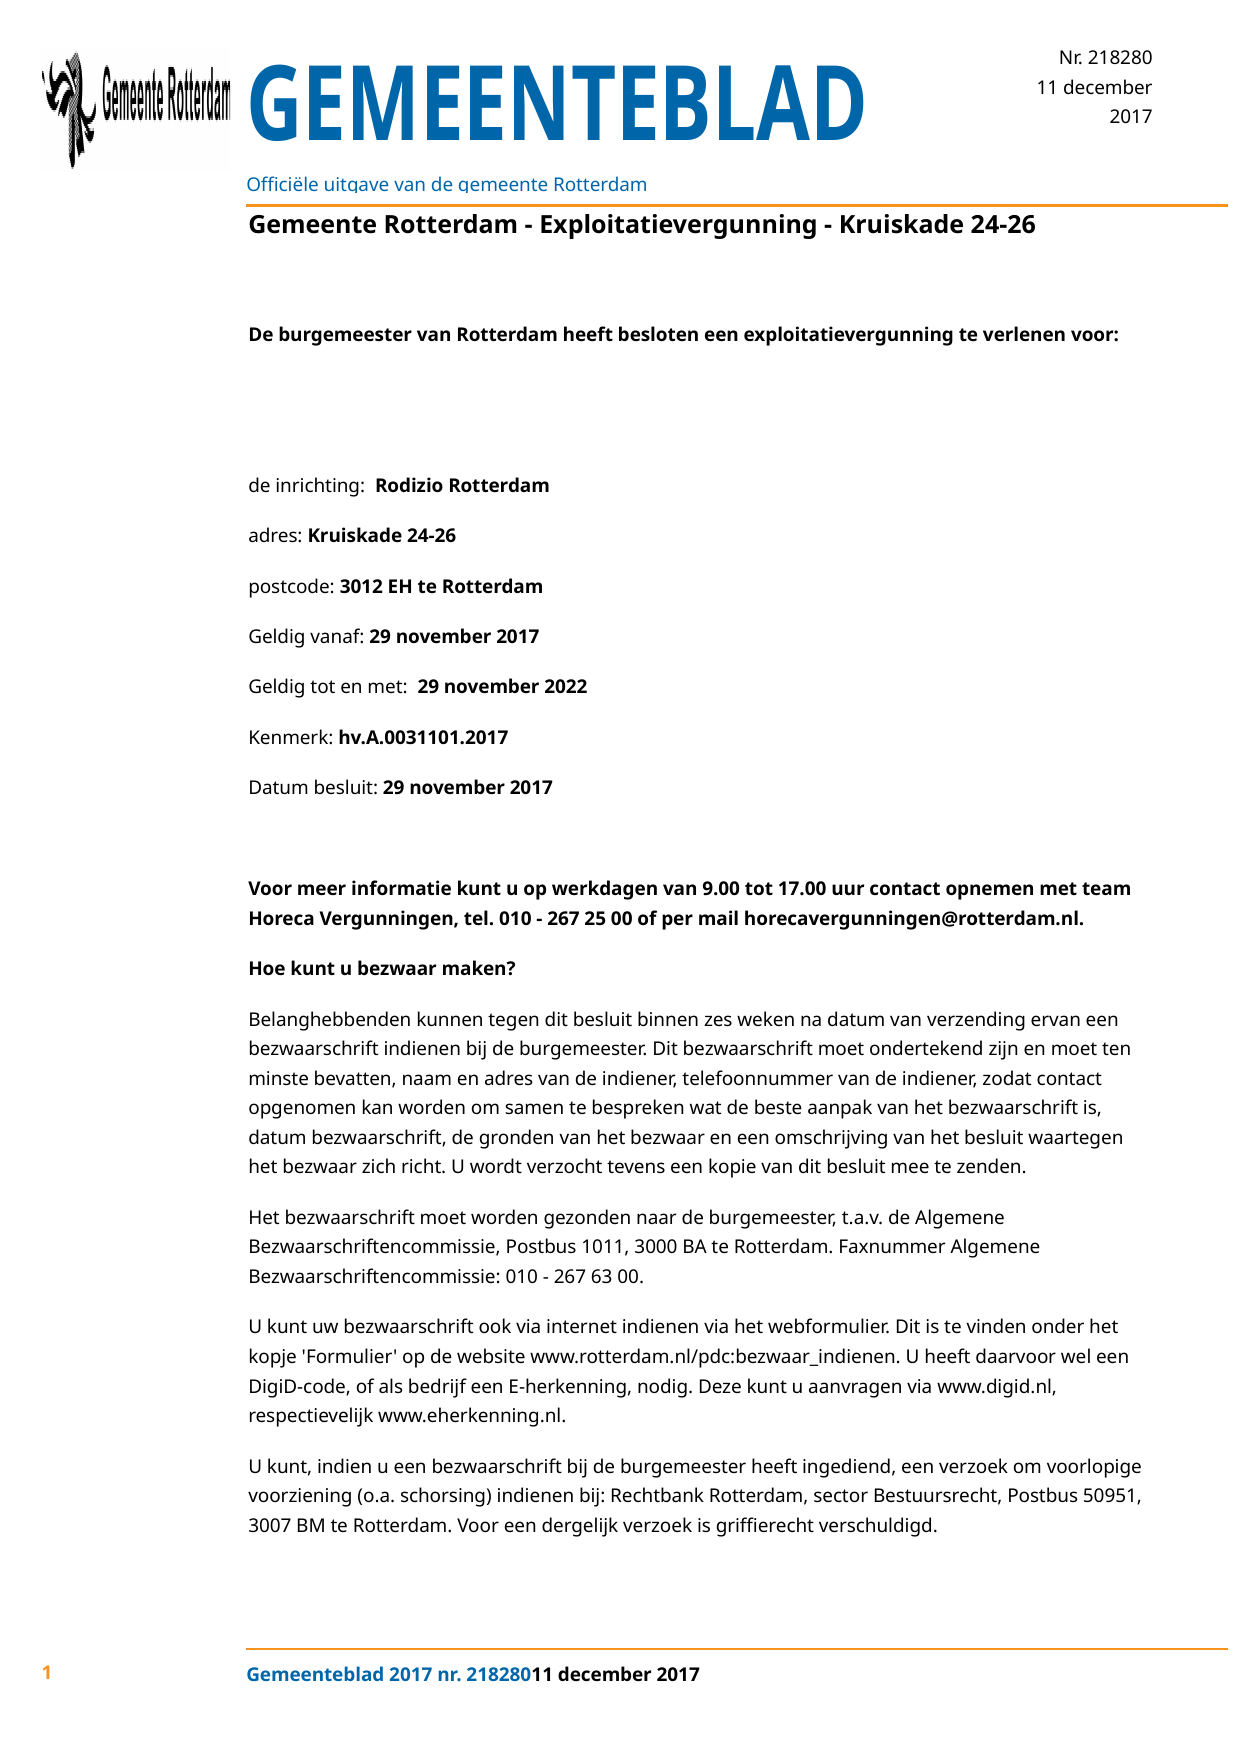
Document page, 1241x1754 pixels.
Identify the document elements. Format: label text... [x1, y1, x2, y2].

text U kunt, indien u een bezwaarschrift bij de burgemeester heeft ingediend, een verzoek om voorlopige voorziening (o.a. schorsing) indienen bij: Rechtbank Rotterdam, sector Bestuursrecht, Postbus 50951, 3007 BM te Rotterdam. Voor een dergelijk verzoek is griffierecht verschuldigd. [248, 1453, 1152, 1538]
text De burgemeester van Rotterdam heeft besloten een exploitatievergunning te verlenen voor: [248, 321, 1152, 346]
text Gemeente Rotterdam - Exploitatievergunning - Kruiskade 24-26 [248, 207, 1152, 241]
text Het bezwaarschrift moet worden gezonden naar de burgemeester, t.a.v. de Algemene Bezwaarschriftencommissie, Postbus 1011, 3000 BA te Rotterdam. Faxnummer Algemene Bezwaarschriftencommissie: 010 - 267 63 00. [248, 1204, 1152, 1289]
text Hoe kunt u bezwaar maken? [248, 955, 1152, 981]
picture [41, 47, 231, 172]
text adres: Kruiskade 24-26 [248, 522, 1152, 548]
text Datum besluit: 29 november 2017 [248, 774, 1152, 800]
text de inrichting: Rodizio Rotterdam [248, 472, 1152, 498]
text Kenmerk: hv.A.0031101.2017 [248, 724, 1152, 750]
text Voor meer informatie kunt u op werkdagen van 9.00 tot 17.00 uur contact opnemen met team Horeca Vergunningen, tel. 010 - 267 25 00 of per mail horecavergunningen@rotterdam.nl. [248, 875, 1152, 931]
text Geldig vanaf: 29 november 2017 [248, 623, 1152, 649]
text Geldig tot en met: 29 november 2022 [248, 674, 1152, 699]
text U kunt uw bezwaarschrift ook via internet indienen via het webformulier. Dit is te vinden onder het kopje 'Formulier' op de website www.rotterdam.nl/pdc:bezwaar_indienen. U heeft daarvoor wel een DigiD-code, of als bedrijf een E-herkenning, nodig. Deze kunt u aanvragen via www.digid.nl, respectievelijk www.eherkenning.nl. [248, 1314, 1152, 1428]
text Belanghebbenden kunnen tegen dit besluit binnen zes weken na datum van verzending ervan een bezwaarschrift indienen bij de burgemeester. Dit bezwaarschrift moet ondertekend zijn en moet ten minste bevatten, naam en adres van de indiener, telefoonnummer van de indiener, zodat contact opgenomen kan worden om samen te bespreken wat de beste aanpak van het bezwaarschrift is, datum bezwaarschrift, de gronden van het bezwaar en een omschrijving van het besluit waartegen het bezwaar zich richt. U wordt verzocht tevens een kopie van dit besluit mee te zenden. [248, 1006, 1152, 1179]
text postcode: 3012 EH te Rotterdam [248, 573, 1152, 598]
